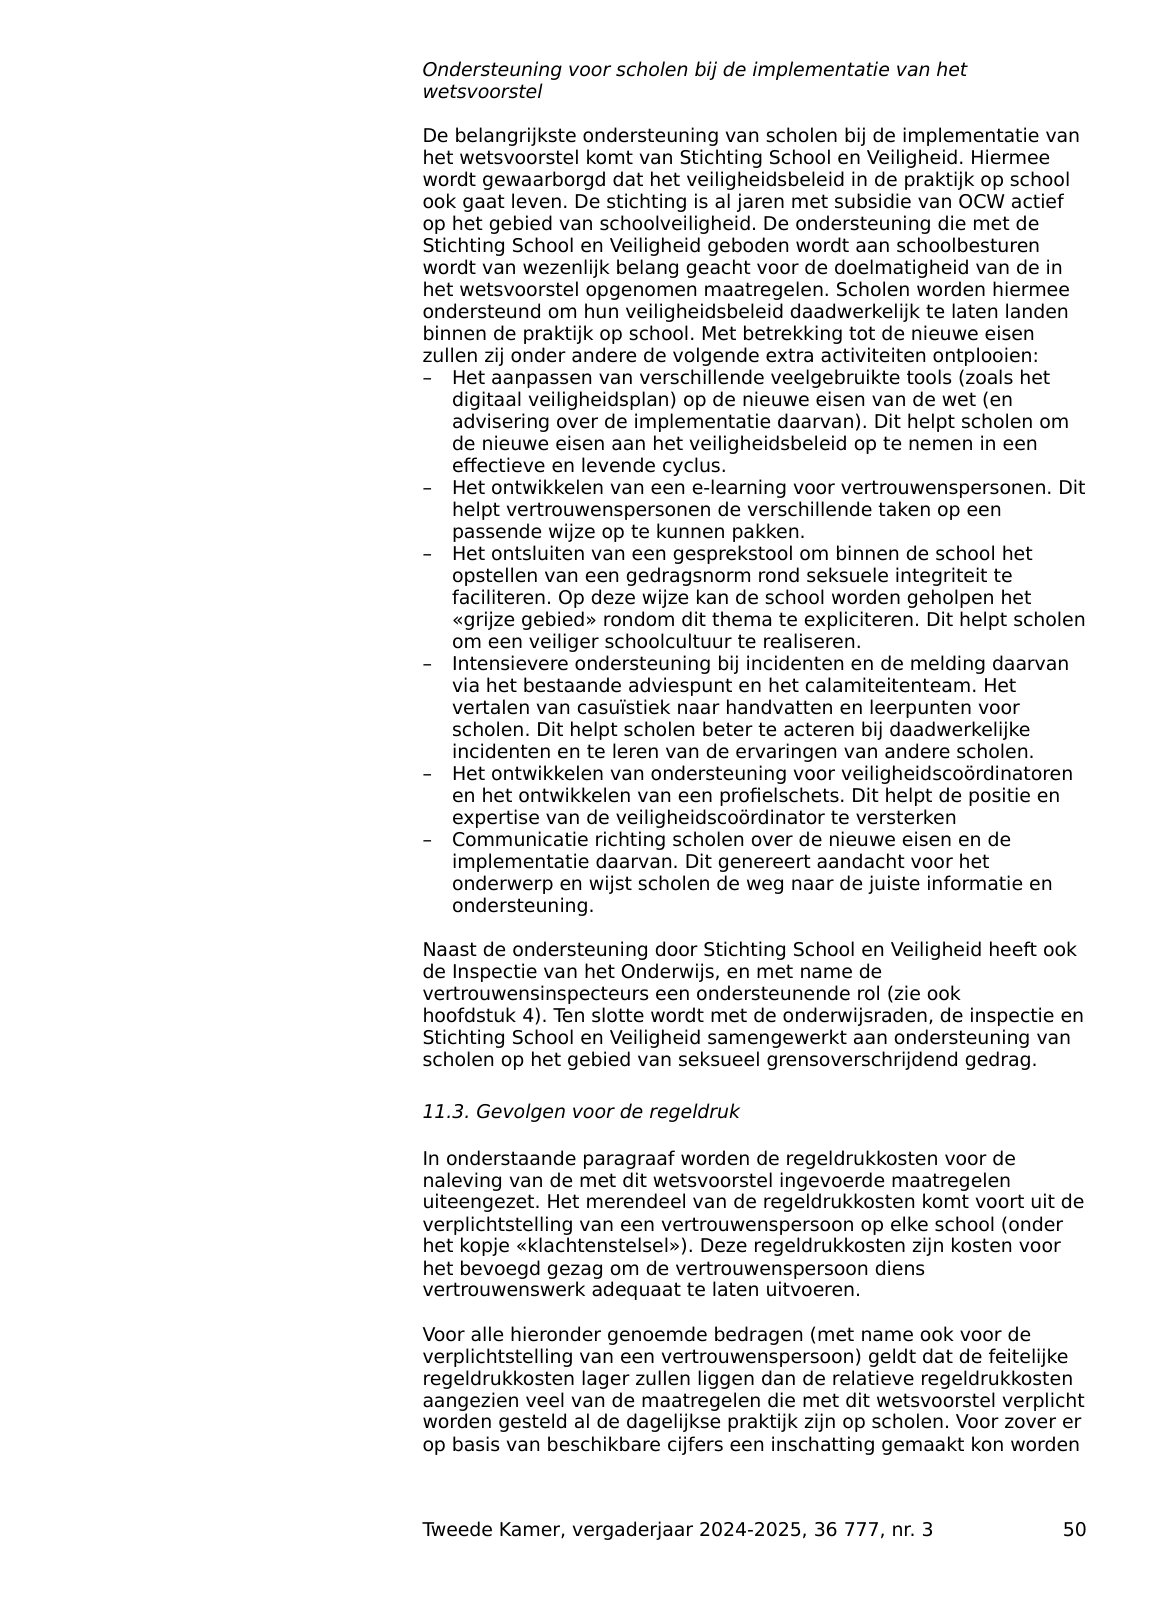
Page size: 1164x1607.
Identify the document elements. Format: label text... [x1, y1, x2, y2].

text – Communicatie richting scholen over de nieuwe eisen en de implementatie daarvan. Dit genereert aandacht voor het onderwerp en wijst scholen de weg naar de juiste informatie en ondersteuning. [422, 828, 1087, 916]
text – Het ontsluiten van een gesprekstool om binnen de school het opstellen van een gedragsnorm rond seksuele integriteit te faciliteren. Op deze wijze kan de school worden geholpen het «grijze gebied» rondom dit thema te expliciteren. Dit helpt scholen om een veiliger schoolcultuur te realiseren. [422, 543, 1087, 653]
text Naast de ondersteuning door Stichting School en Veiligheid heeft ook de Inspectie van het Onderwijs, en met name de vertrouwensinspecteurs een ondersteunende rol (zie ook hoofdstuk 4). Ten slotte wordt met de onderwijsraden, de inspectie en Stichting School en Veiligheid samengewerkt aan ondersteuning van scholen op het gebied van seksueel grensoverschrijdend gedrag. [422, 939, 1087, 1071]
text – Intensievere ondersteuning bij incidenten en de melding daarvan via het bestaande adviespunt en het calamiteitenteam. Het vertalen van casuïstiek naar handvatten en leerpunten voor scholen. Dit helpt scholen beter te acteren bij daadwerkelijke incidenten en te leren van de ervaringen van andere scholen. [422, 653, 1087, 763]
text – Het ontwikkelen van ondersteuning voor veiligheidscoördinatoren en het ontwikkelen van een profielschets. Dit helpt de positie en expertise van de veiligheidscoördinator te versterken [422, 763, 1087, 828]
text De belangrijkste ondersteuning van scholen bij de implementatie van het wetsvoorstel komt van Stichting School en Veiligheid. Hiermee wordt gewaarborgd dat het veiligheidsbeleid in de praktijk op school ook gaat leven. De stichting is al jaren met subsidie van OCW actief op het gebied van schoolveiligheid. De ondersteuning die met de Stichting School en Veiligheid geboden wordt aan schoolbesturen wordt van wezenlijk belang geacht voor de doelmatigheid van de in het wetsvoorstel opgenomen maatregelen. Scholen worden hiermee ondersteund om hun veiligheidsbeleid daadwerkelijk te laten landen binnen de praktijk op school. Met betrekking tot de nieuwe eisen zullen zij onder andere de volgende extra activiteiten ontplooien: [422, 125, 1087, 367]
text – Het aanpassen van verschillende veelgebruikte tools (zoals het digitaal veiligheidsplan) op de nieuwe eisen van de wet (en advisering over de implementatie daarvan). Dit helpt scholen om de nieuwe eisen aan het veiligheidsbeleid op te nemen in een effectieve en levende cyclus. [422, 367, 1087, 477]
subtitle Ondersteuning voor scholen bij de implementatie van het wetsvoorstel [422, 59, 1087, 103]
text – Het ontwikkelen van een e-learning voor vertrouwenspersonen. Dit helpt vertrouwenspersonen de verschillende taken op een passende wijze op te kunnen pakken. [422, 477, 1087, 543]
subtitle 11.3. Gevolgen voor de regeldruk [422, 1101, 1087, 1122]
text In onderstaande paragraaf worden de regeldrukkosten voor de naleving van de met dit wetsvoorstel ingevoerde maatregelen uiteengezet. Het merendeel van de regeldrukkosten komt voort uit de verplichtstelling van een vertrouwenspersoon op elke school (onder het kopje «klachtenstelsel»). Deze regeldrukkosten zijn kosten voor het bevoegd gezag om de vertrouwenspersoon diens vertrouwenswerk adequaat te laten uitvoeren. [422, 1147, 1087, 1301]
text Voor alle hieronder genoemde bedragen (met name ook voor de verplichtstelling van een vertrouwenspersoon) geldt dat de feitelijke regeldrukkosten lager zullen liggen dan de relatieve regeldrukkosten aangezien veel van de maatregelen die met dit wetsvoorstel verplicht worden gesteld al de dagelijkse praktijk zijn op scholen. Voor zover er op basis van beschikbare cijfers een inschatting gemaakt kon worden [422, 1323, 1087, 1455]
